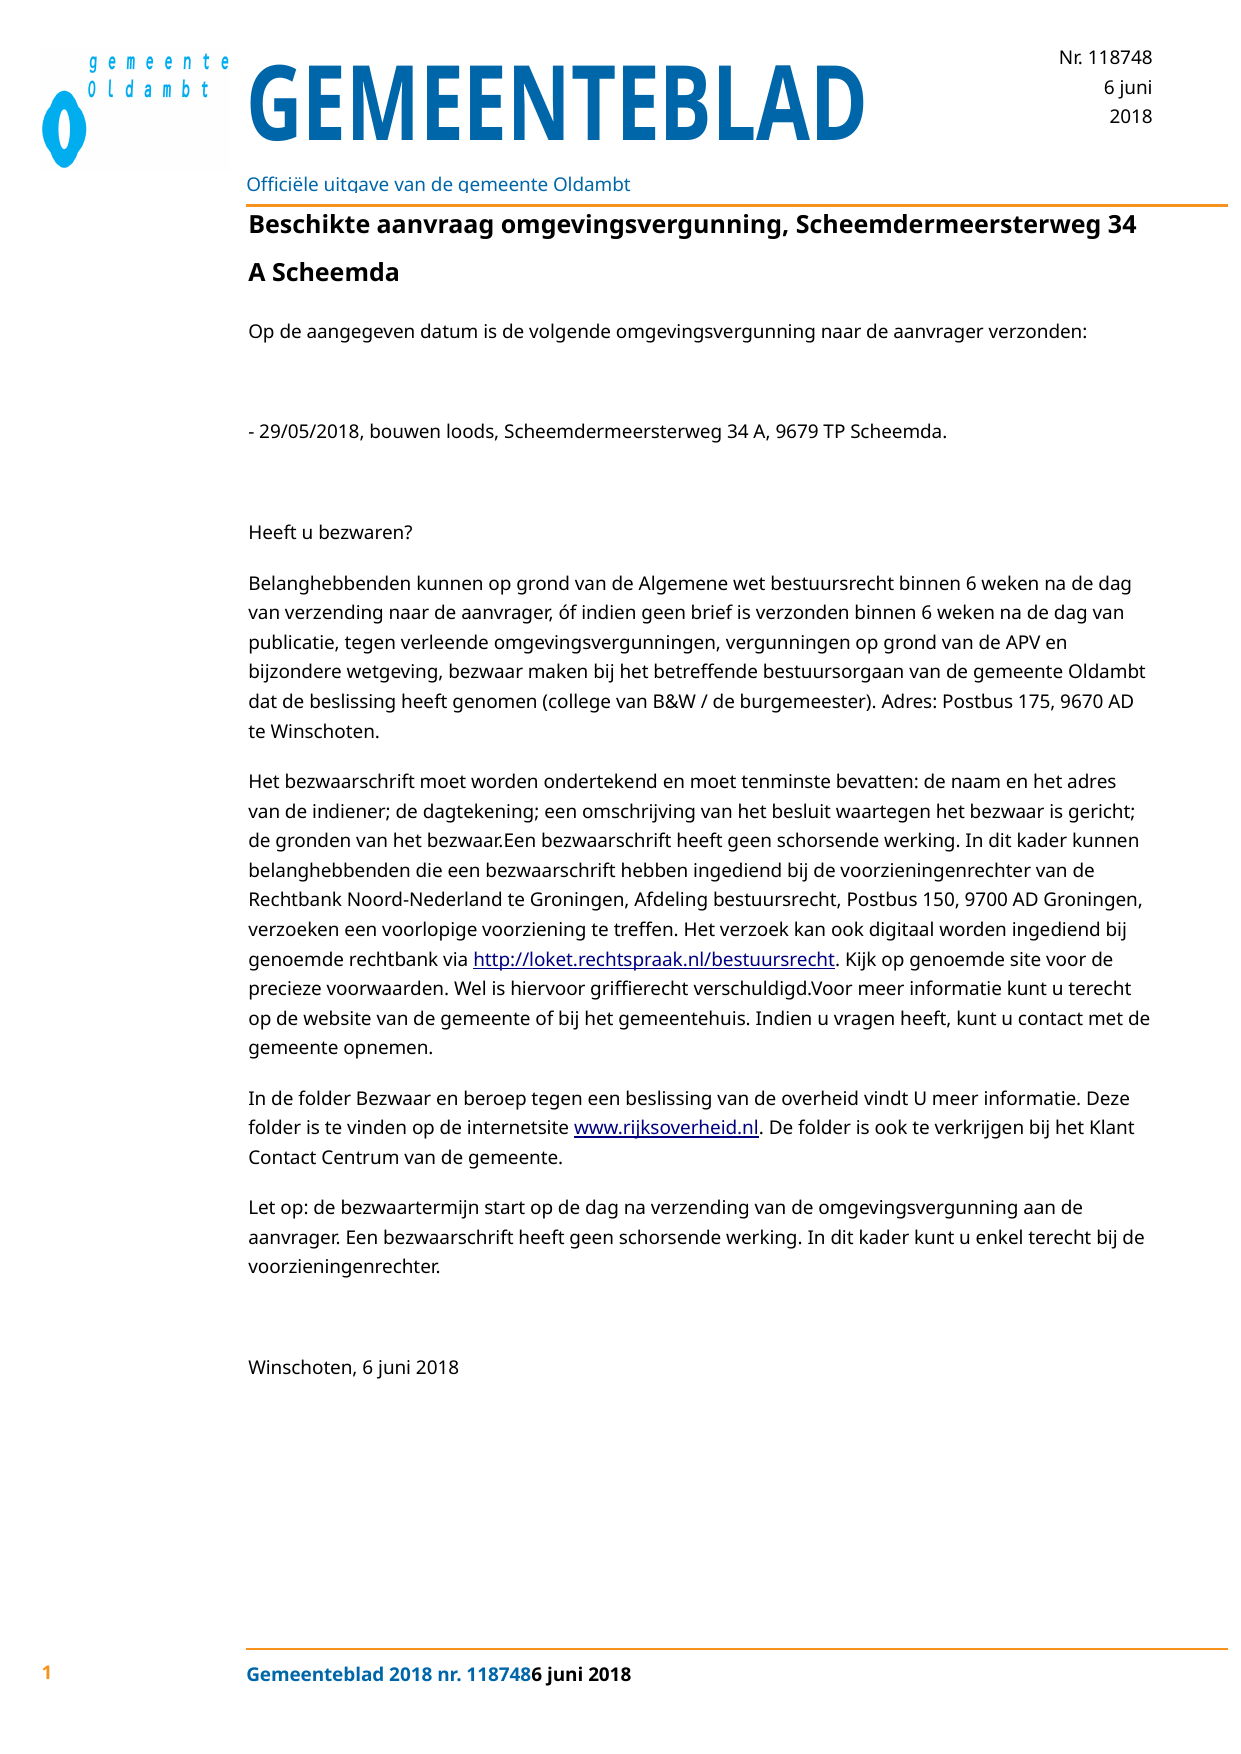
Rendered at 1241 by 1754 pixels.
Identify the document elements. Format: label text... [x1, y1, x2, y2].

picture [41, 47, 231, 172]
text Beschikte aanvraag omgevingsvergunning, Scheemdermeersterweg 34 A Scheemda [248, 207, 1152, 288]
text - 29/05/2018, bouwen loods, Scheemdermeersterweg 34 A, 9679 TP Scheemda. [248, 419, 1152, 444]
text Belanghebbenden kunnen op grond van de Algemene wet bestuursrecht binnen 6 weken na de dag van verzending naar de aanvrager, óf indien geen brief is verzonden binnen 6 weken na de dag van publicatie, tegen verleende omgevingsvergunningen, vergunningen op grond van de APV en bijzondere wetgeving, bezwaar maken bij het betreffende bestuursorgaan van de gemeente Oldambt dat de beslissing heeft genomen (college van B&W / de burgemeester). Adres: Postbus 175, 9670 AD te Winschoten. [248, 570, 1152, 744]
text Winschoten, 6 juni 2018 [248, 1354, 1152, 1380]
text Let op: de bezwaartermijn start op de dag na verzending van de omgevingsvergunning aan de aanvrager. Een bezwaarschrift heeft geen schorsende werking. In dit kader kunt u enkel terecht bij de voorzieningenrechter. [248, 1194, 1152, 1279]
text In de folder Bezwaar en beroep tegen een beslissing van de overheid vindt U meer informatie. Deze folder is te vinden op de internetsite www.rijksoverheid.nl. De folder is ook te verkrijgen bij het Klant Contact Centrum van de gemeente. [248, 1085, 1152, 1170]
text Op de aangegeven datum is de volgende omgevingsvergunning naar de aanvrager verzonden: [248, 318, 1152, 344]
text Heeft u bezwaren? [248, 519, 1152, 545]
text Het bezwaarschrift moet worden ondertekend en moet tenminste bevatten: de naam en het adres van de indiener; de dagtekening; een omschrijving van het besluit waartegen het bezwaar is gericht; de gronden van het bezwaar.Een bezwaarschrift heeft geen schorsende werking. In dit kader kunnen belanghebbenden die een bezwaarschrift hebben ingediend bij de voorzieningenrechter van de Rechtbank Noord-Nederland te Groningen, Afdeling bestuursrecht, Postbus 150, 9700 AD Groningen, verzoeken een voorlopige voorziening te treffen. Het verzoek kan ook digitaal worden ingediend bij genoemde rechtbank via http://loket.rechtspraak.nl/bestuursrecht. Kijk op genoemde site voor de precieze voorwaarden. Wel is hiervoor griffierecht verschuldigd.Voor meer informatie kunt u terecht op de website van de gemeente of bij het gemeentehuis. Indien u vragen heeft, kunt u contact met de gemeente opnemen. [248, 768, 1152, 1060]
